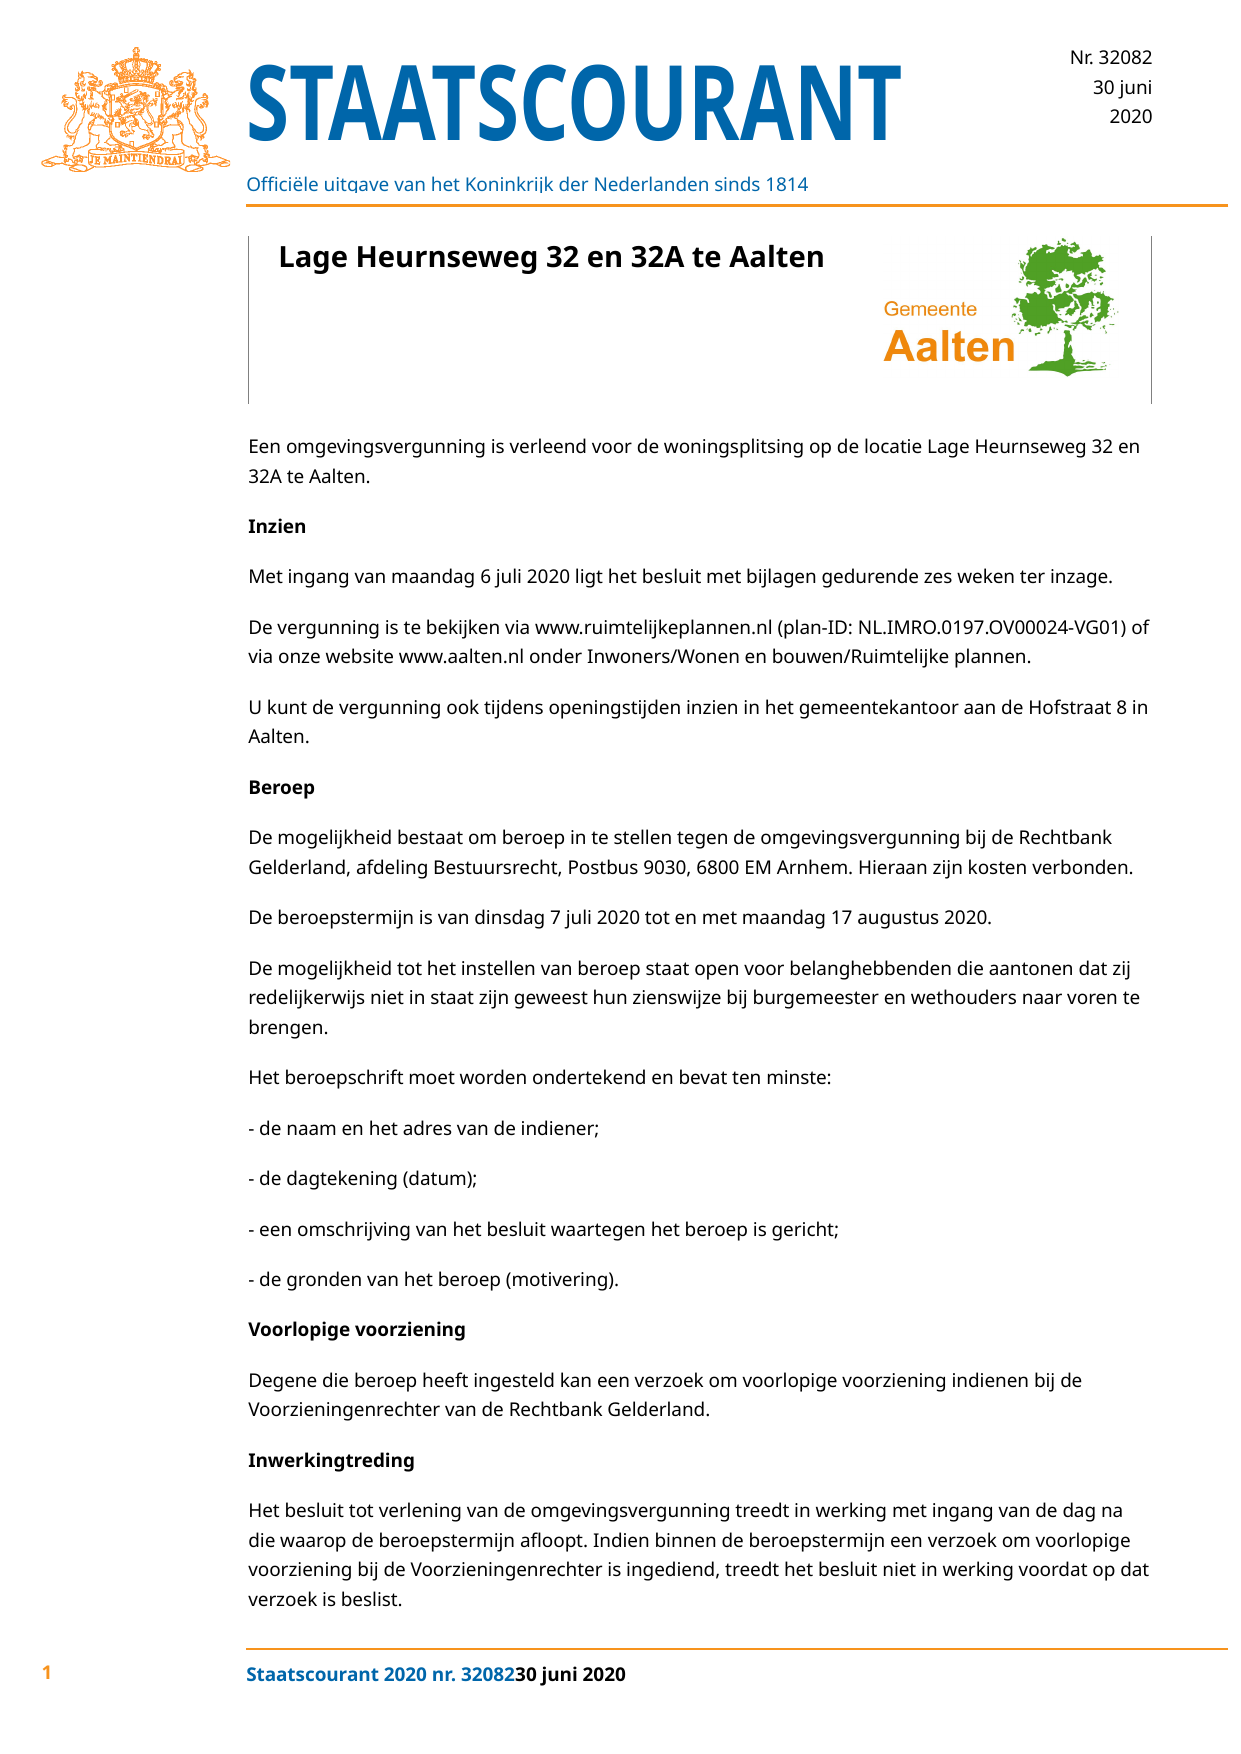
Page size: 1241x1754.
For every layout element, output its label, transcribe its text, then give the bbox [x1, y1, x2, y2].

text Beroep [248, 774, 1152, 800]
text De vergunning is te bekijken via www.ruimtelijkeplannen.nl (plan-ID: NL.IMRO.0197.OV00024-VG01) of via onze website www.aalten.nl onder Inwoners/Wonen en bouwen/Ruimtelijke plannen. [248, 614, 1152, 669]
text Het beroepschrift moet worden ondertekend en bevat ten minste: [248, 1064, 1152, 1090]
text Voorlopige voorziening [248, 1317, 1152, 1342]
text - de naam en het adres van de indiener; [248, 1115, 1152, 1141]
text Inzien [248, 513, 1152, 539]
text - de dagtekening (datum); [248, 1165, 1152, 1191]
text De beroepstermijn is van dinsdag 7 juli 2020 tot en met maandag 17 augustus 2020. [248, 904, 1152, 930]
text De mogelijkheid tot het instellen van beroep staat open voor belanghebbenden die aantonen dat zij redelijkerwijs niet in staat zijn geweest hun zienswijze bij burgemeester en wethouders naar voren te brengen. [248, 955, 1152, 1040]
text Degene die beroep heeft ingesteld kan een verzoek om voorlopige voorziening indienen bij de Voorzieningenrechter van de Rechtbank Gelderland. [248, 1367, 1152, 1422]
picture [41, 47, 231, 172]
text - de gronden van het beroep (motivering). [248, 1266, 1152, 1292]
table_header [850, 236, 1151, 404]
text Inwerkingtreding [248, 1447, 1152, 1473]
table_header Lage Heurnseweg 32 en 32A te Aalten [249, 236, 850, 404]
text U kunt de vergunning ook tijdens openingstijden inzien in het gemeentekantoor aan de Hofstraat 8 in Aalten. [248, 694, 1152, 749]
text Een omgevingsvergunning is verleend voor de woningsplitsing op de locatie Lage Heurnseweg 32 en 32A te Aalten. [248, 433, 1152, 488]
text - een omschrijving van het besluit waartegen het beroep is gericht; [248, 1216, 1152, 1241]
picture [882, 236, 1119, 378]
text Met ingang van maandag 6 juli 2020 ligt het besluit met bijlagen gedurende zes weken ter inzage. [248, 564, 1152, 589]
text Het besluit tot verlening van de omgevingsvergunning treedt in werking met ingang van de dag na die waarop de beroepstermijn afloopt. Indien binnen de beroepstermijn een verzoek om voorlopige voorziening bij de Voorzieningenrechter is ingediend, treedt het besluit niet in werking voordat op dat verzoek is beslist. [248, 1497, 1152, 1612]
text De mogelijkheid bestaat om beroep in te stellen tegen de omgevingsvergunning bij de Rechtbank Gelderland, afdeling Bestuursrecht, Postbus 9030, 6800 EM Arnhem. Hieraan zijn kosten verbonden. [248, 824, 1152, 880]
